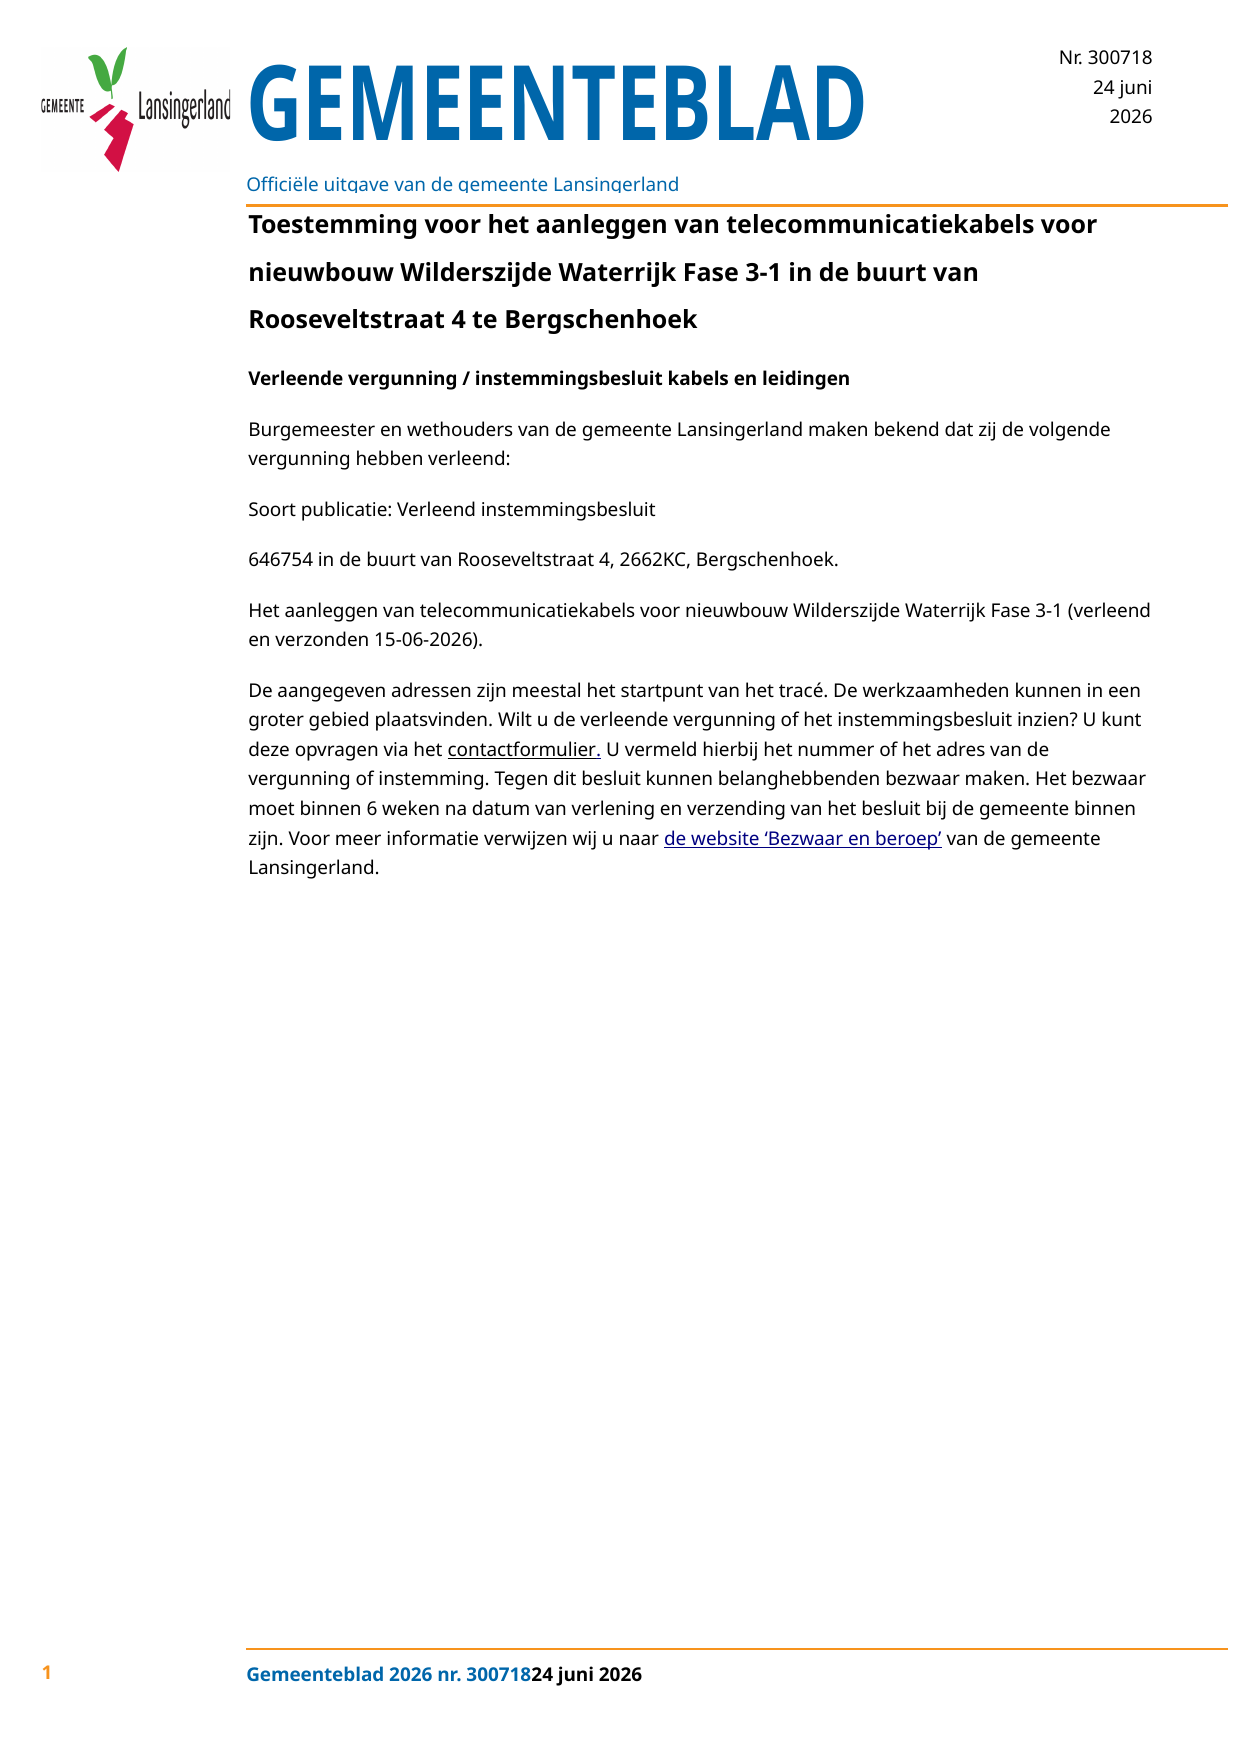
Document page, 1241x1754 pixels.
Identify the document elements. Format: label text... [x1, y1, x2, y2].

text 646754 in de buurt van Rooseveltstraat 4, 2662KC, Bergschenhoek. [248, 546, 1152, 572]
picture [41, 47, 231, 172]
text Toestemming voor het aanleggen van telecommunicatiekabels voor nieuwbouw Wilderszijde Waterrijk Fase 3-1 in de buurt van Rooseveltstraat 4 te Bergschenhoek [248, 207, 1152, 336]
text Burgemeester en wethouders van de gemeente Lansingerland maken bekend dat zij de volgende vergunning hebben verleend: [248, 416, 1152, 471]
text Soort publicatie: Verleend instemmingsbesluit [248, 496, 1152, 522]
text Verleende vergunning / instemmingsbesluit kabels en leidingen [248, 366, 1152, 391]
text Het aanleggen van telecommunicatiekabels voor nieuwbouw Wilderszijde Waterrijk Fase 3-1 (verleend en verzonden 15-06-2026). [248, 597, 1152, 652]
text De aangegeven adressen zijn meestal het startpunt van het tracé. De werkzaamheden kunnen in een groter gebied plaatsvinden. Wilt u de verleende vergunning of het instemmingsbesluit inzien? U kunt deze opvragen via het contactformulier. U vermeld hierbij het nummer of het adres van de vergunning of instemming. Tegen dit besluit kunnen belanghebbenden bezwaar maken. Het bezwaar moet binnen 6 weken na datum van verlening en verzending van het besluit bij de gemeente binnen zijn. Voor meer informatie verwijzen wij u naar de website ‘Bezwaar en beroep’ van de gemeente Lansingerland. [248, 677, 1152, 880]
